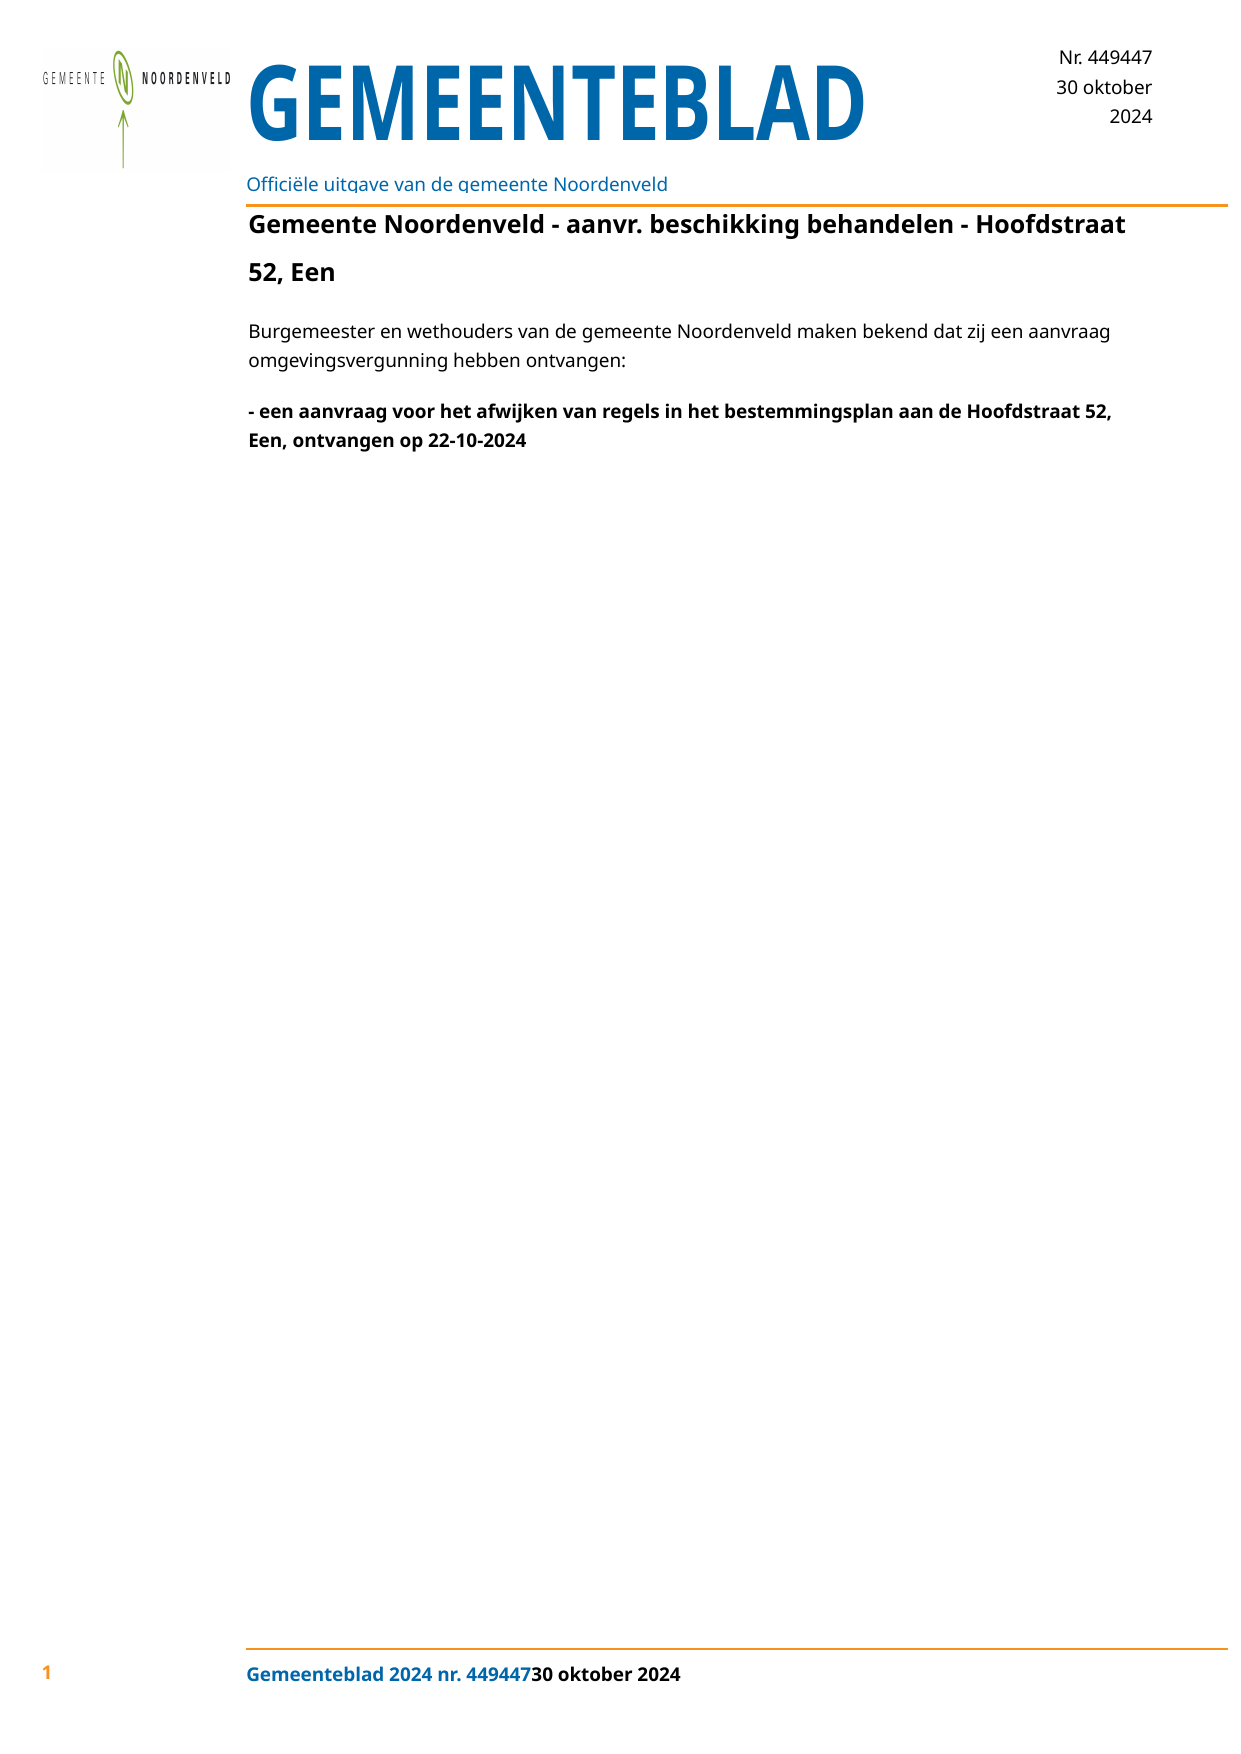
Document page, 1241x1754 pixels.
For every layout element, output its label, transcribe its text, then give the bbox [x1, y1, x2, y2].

text - een aanvraag voor het afwijken van regels in het bestemmingsplan aan de Hoofdstraat 52, Een, ontvangen op 22-10-2024 [248, 398, 1152, 453]
picture [41, 47, 231, 172]
text Gemeente Noordenveld - aanvr. beschikking behandelen - Hoofdstraat 52, Een [248, 207, 1152, 288]
text Burgemeester en wethouders van de gemeente Noordenveld maken bekend dat zij een aanvraag omgevingsvergunning hebben ontvangen: [248, 318, 1152, 373]
